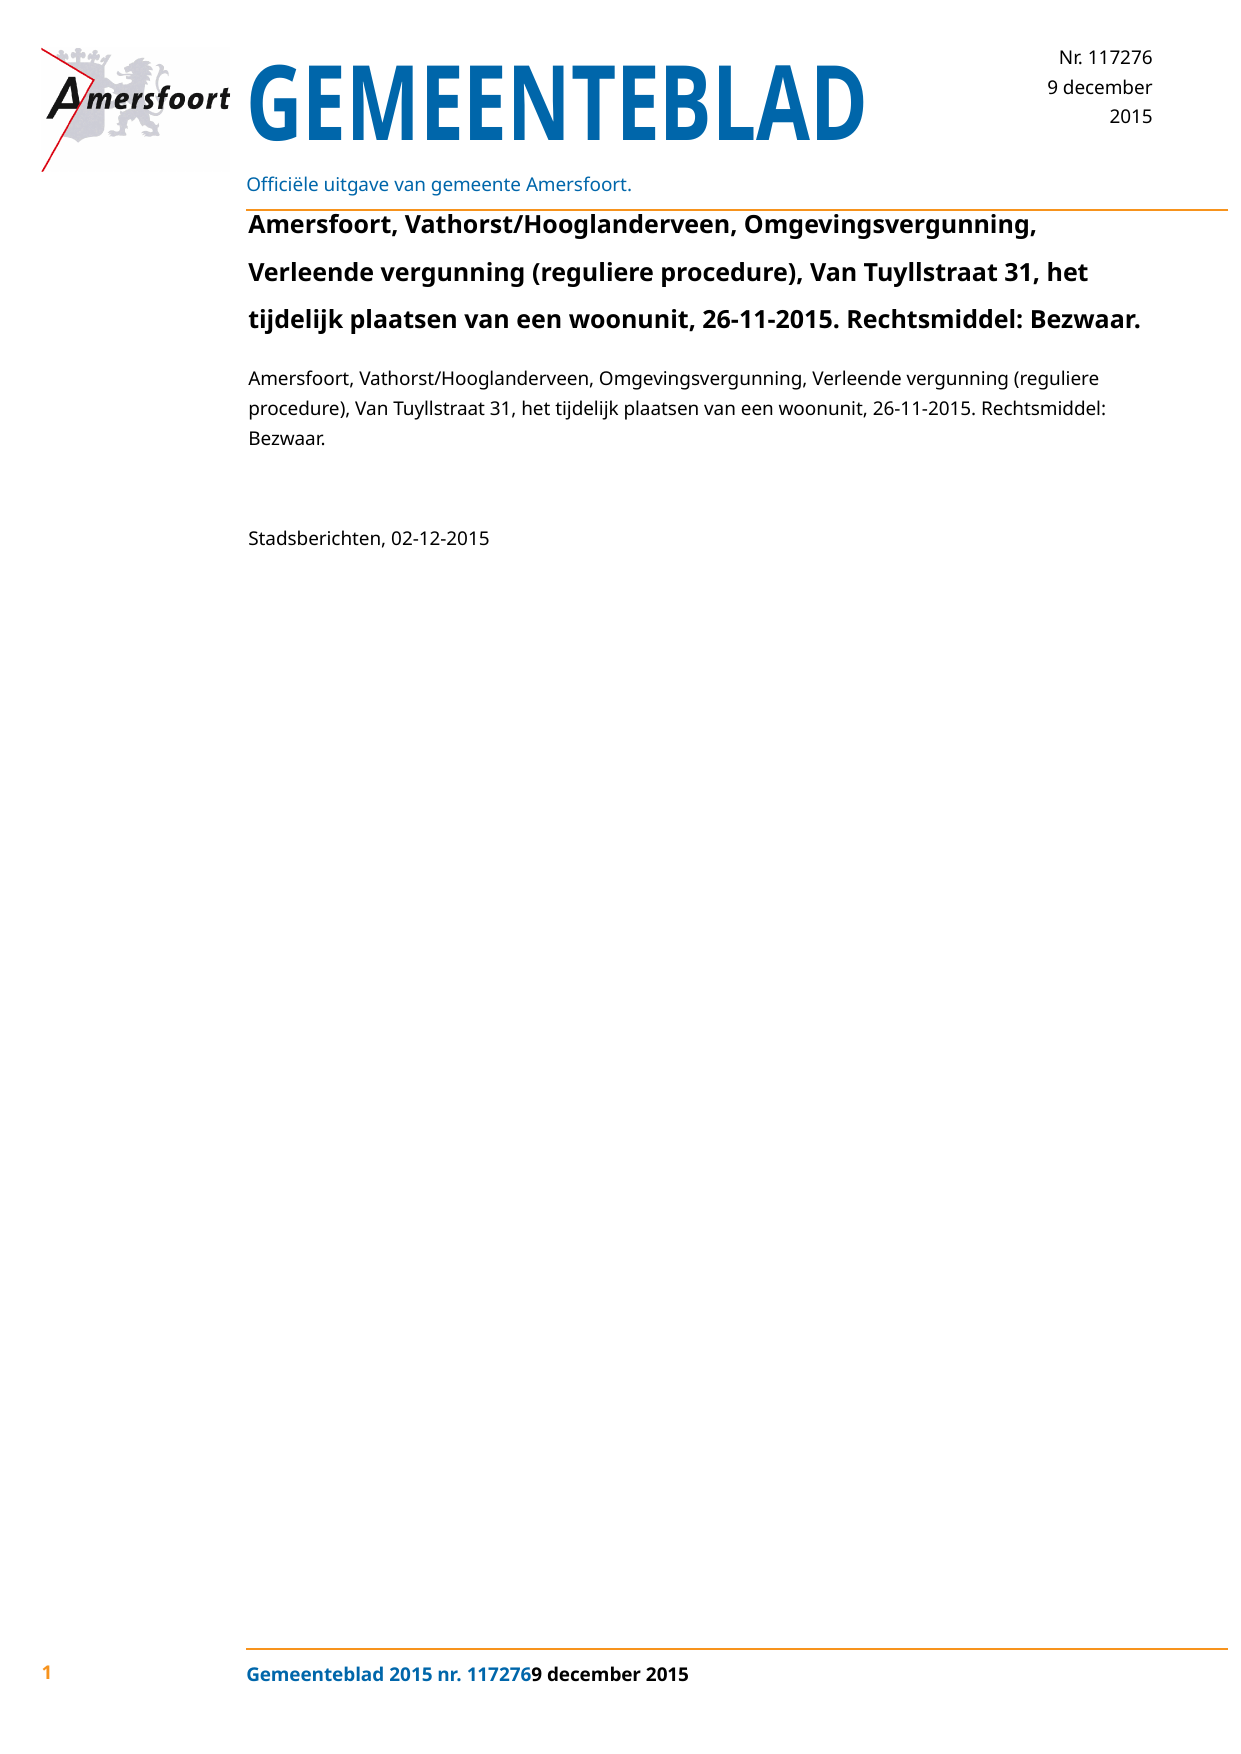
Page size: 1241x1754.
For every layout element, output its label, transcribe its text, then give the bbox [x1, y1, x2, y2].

text Amersfoort, Vathorst/Hooglanderveen, Omgevingsvergunning, Verleende vergunning (reguliere procedure), Van Tuyllstraat 31, het tijdelijk plaatsen van een woonunit, 26-11-2015. Rechtsmiddel: Bezwaar. [248, 211, 1152, 336]
picture [41, 47, 231, 172]
text Amersfoort, Vathorst/Hooglanderveen, Omgevingsvergunning, Verleende vergunning (reguliere procedure), Van Tuyllstraat 31, het tijdelijk plaatsen van een woonunit, 26-11-2015. Rechtsmiddel: Bezwaar. [248, 366, 1152, 450]
text Stadsberichten, 02-12-2015 [248, 526, 1152, 551]
